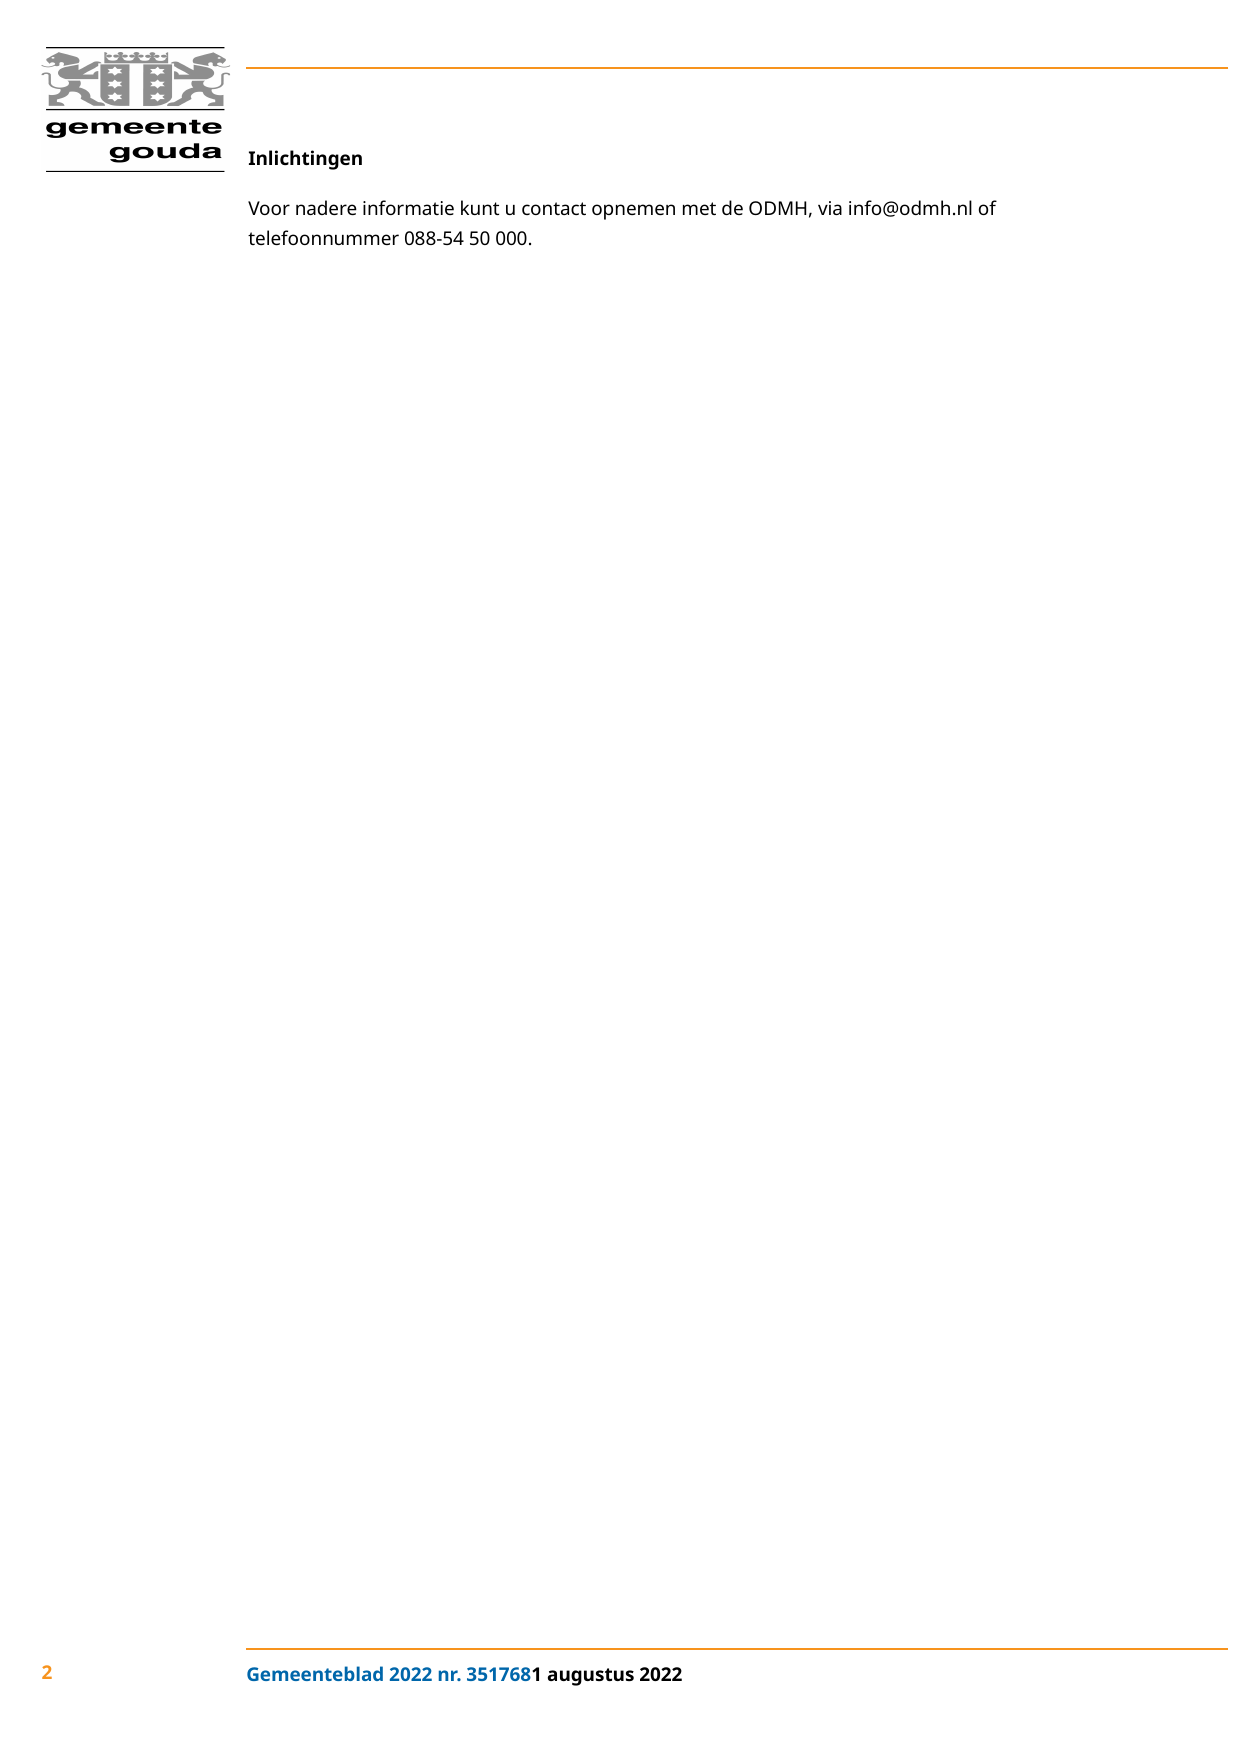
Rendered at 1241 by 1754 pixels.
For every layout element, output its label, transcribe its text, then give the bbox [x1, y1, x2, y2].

text Voor nadere informatie kunt u contact opnemen met de ODMH, via info@odmh.nl of telefoonnummer 088-54 50 000. [248, 196, 1152, 251]
text Inlichtingen [248, 145, 1152, 171]
picture [41, 47, 231, 172]
